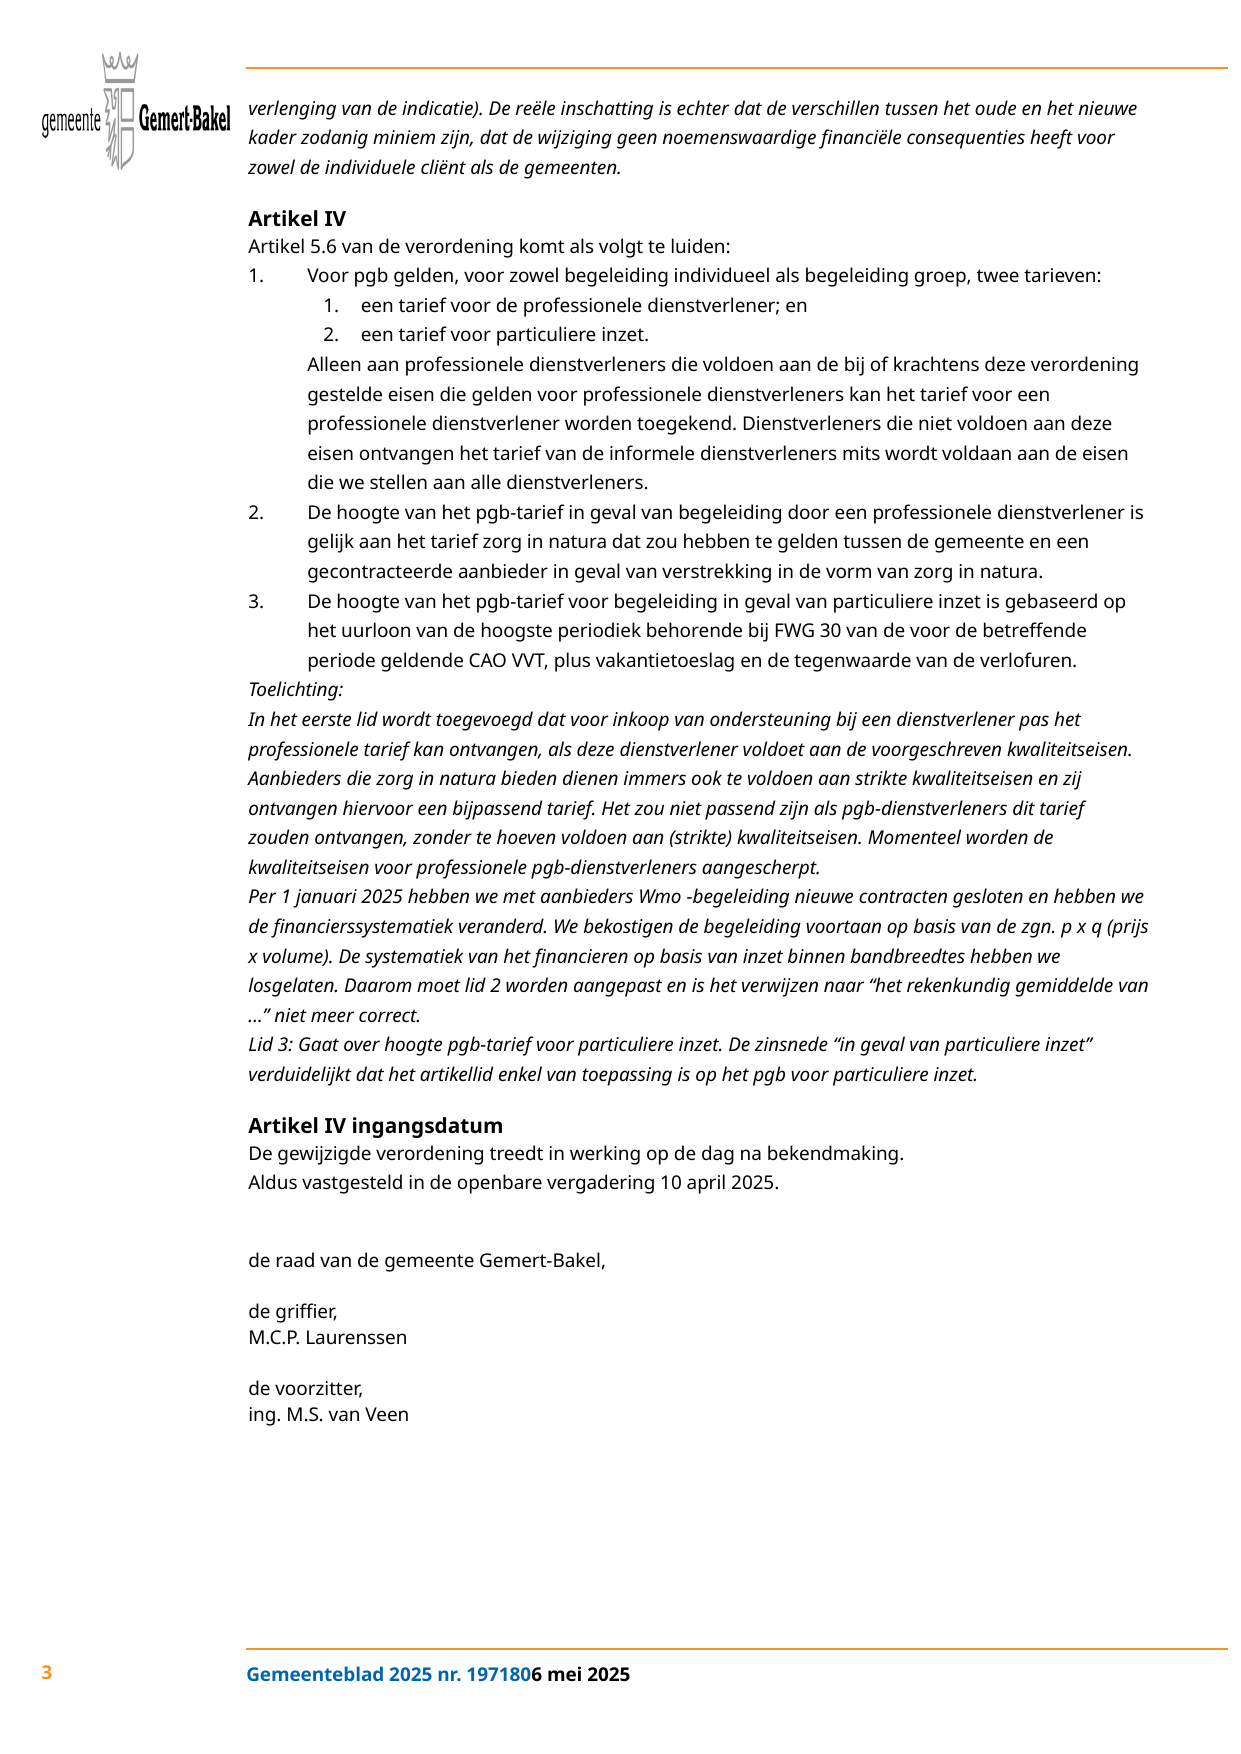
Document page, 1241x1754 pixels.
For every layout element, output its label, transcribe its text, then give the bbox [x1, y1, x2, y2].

text M.C.P. Laurenssen [248, 1324, 1152, 1350]
list Voor pgb gelden, voor zowel begeleiding individueel als begeleiding groep, twee tarieven: [248, 262, 1152, 288]
text Toelichting: [248, 677, 1152, 702]
text de griffier, [248, 1298, 1152, 1324]
text In het eerste lid wordt toegevoegd dat voor inkoop van ondersteuning bij een dienstverlener pas het professionele tarief kan ontvangen, als deze dienstverlener voldoet aan de voorgeschreven kwaliteitseisen. Aanbieders die zorg in natura bieden dienen immers ook te voldoen aan strikte kwaliteitseisen en zij ontvangen hiervoor een bijpassend tarief. Het zou niet passend zijn als pgb-dienstverleners dit tarief zouden ontvangen, zonder te hoeven voldoen aan (strikte) kwaliteitseisen. Momenteel worden de kwaliteitseisen voor professionele pgb-dienstverleners aangescherpt. [248, 706, 1152, 880]
text ing. M.S. van Veen [248, 1401, 1152, 1427]
picture [41, 47, 231, 172]
text de voorzitter, [248, 1375, 1152, 1401]
text Artikel 5.6 van de verordening komt als volgt te luiden: [248, 233, 1152, 258]
text Aldus vastgesteld in de openbare vergadering 10 april 2025. [248, 1169, 1152, 1195]
list Alleen aan professionele dienstverleners die voldoen aan de bij of krachtens deze verordening gestelde eisen die gelden voor professionele dienstverleners kan het tarief voor een professionele dienstverlener worden toegekend. Dienstverleners die niet voldoen aan deze eisen ontvangen het tarief van de informele dienstverleners mits wordt voldaan aan de eisen die we stellen aan alle dienstverleners. [248, 351, 1152, 495]
text De gewijzigde verordening treedt in werking op de dag na bekendmaking. [248, 1140, 1152, 1166]
list een tarief voor particuliere inzet. [323, 322, 1152, 347]
list De hoogte van het pgb-tarief in geval van begeleiding door een professionele dienstverlener is gelijk aan het tarief zorg in natura dat zou hebben te gelden tussen de gemeente en een gecontracteerde aanbieder in geval van verstrekking in de vorm van zorg in natura. [248, 499, 1152, 584]
text Lid 3: Gaat over hoogte pgb-tarief voor particuliere inzet. De zinsnede “in geval van particuliere inzet” verduidelijkt dat het artikellid enkel van toepassing is op het pgb voor particuliere inzet. [248, 1032, 1152, 1087]
list een tarief voor de professionele dienstverlener; en [323, 292, 1152, 318]
text Per 1 januari 2025 hebben we met aanbieders Wmo -begeleiding nieuwe contracten gesloten en hebben we de financierssystematiek veranderd. We bekostigen de begeleiding voortaan op basis van de zgn. p x q (prijs x volume). De systematiek van het financieren op basis van inzet binnen bandbreedtes hebben we losgelaten. Daarom moet lid 2 worden aangepast en is het verwijzen naar “het rekenkundig gemiddelde van …” niet meer correct. [248, 884, 1152, 1028]
text de raad van de gemeente Gemert-Bakel, [248, 1247, 1152, 1272]
text Artikel IV [248, 204, 1152, 233]
text verlenging van de indicatie). De reële inschatting is echter dat de verschillen tussen het oude en het nieuwe kader zodanig miniem zijn, dat de wijziging geen noemenswaardige financiële consequenties heeft voor zowel de individuele cliënt als de gemeenten. [248, 95, 1152, 180]
text Artikel IV ingangsdatum [248, 1112, 1152, 1140]
list De hoogte van het pgb-tarief voor begeleiding in geval van particuliere inzet is gebaseerd op het uurloon van de hoogste periodiek behorende bij FWG 30 van de voor de betreffende periode geldende CAO VVT, plus vakantietoeslag en de tegenwaarde van de verlofuren. [248, 588, 1152, 673]
